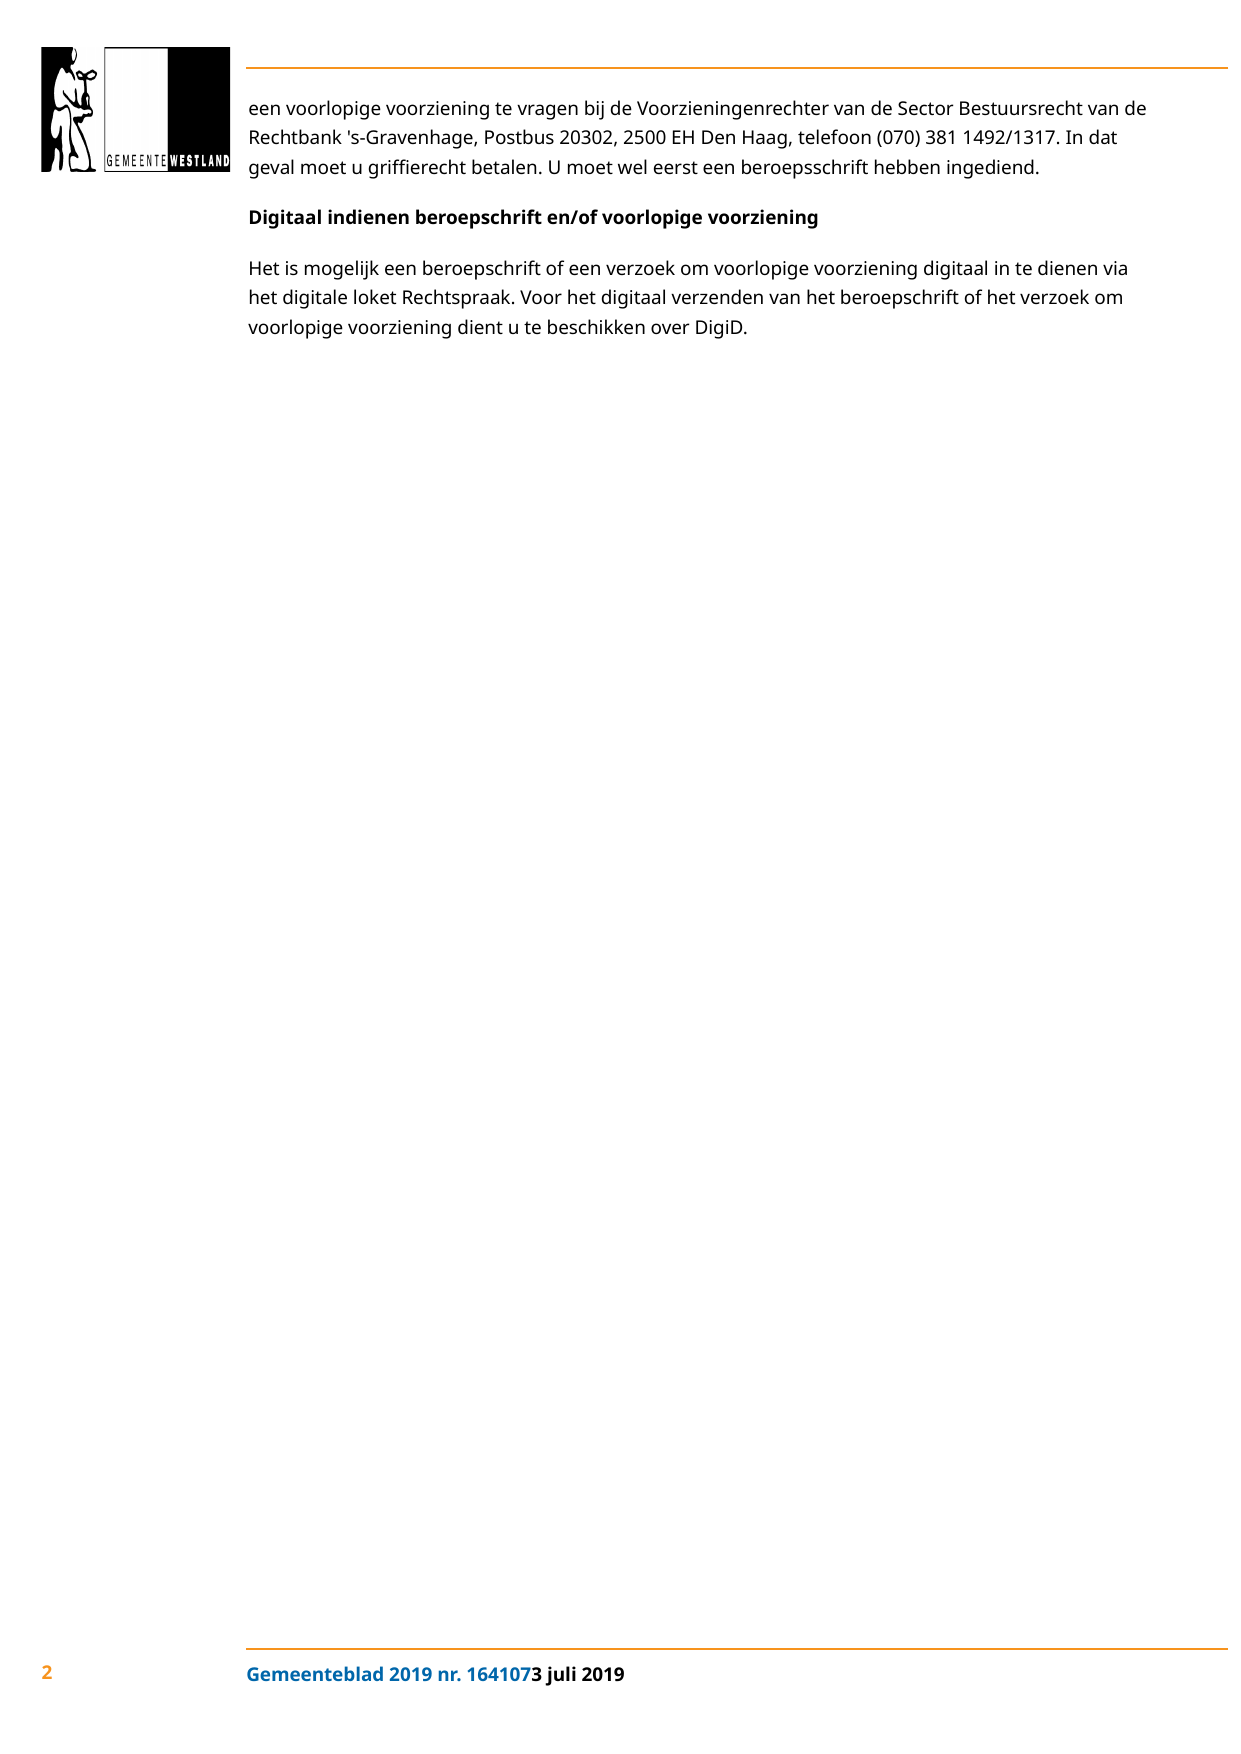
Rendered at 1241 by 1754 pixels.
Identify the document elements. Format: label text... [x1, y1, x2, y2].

picture [41, 47, 231, 172]
text een voorlopige voorziening te vragen bij de Voorzieningenrechter van de Sector Bestuursrecht van de Rechtbank 's-Gravenhage, Postbus 20302, 2500 EH Den Haag, telefoon (070) 381 1492/1317. In dat geval moet u griffierecht betalen. U moet wel eerst een beroepsschrift hebben ingediend. [248, 95, 1152, 180]
text Digitaal indienen beroepschrift en/of voorlopige voorziening [248, 204, 1152, 230]
text Het is mogelijk een beroepschrift of een verzoek om voorlopige voorziening digitaal in te dienen via het digitale loket Rechtspraak. Voor het digitaal verzenden van het beroepschrift of het verzoek om voorlopige voorziening dient u te beschikken over DigiD. [248, 255, 1152, 340]
